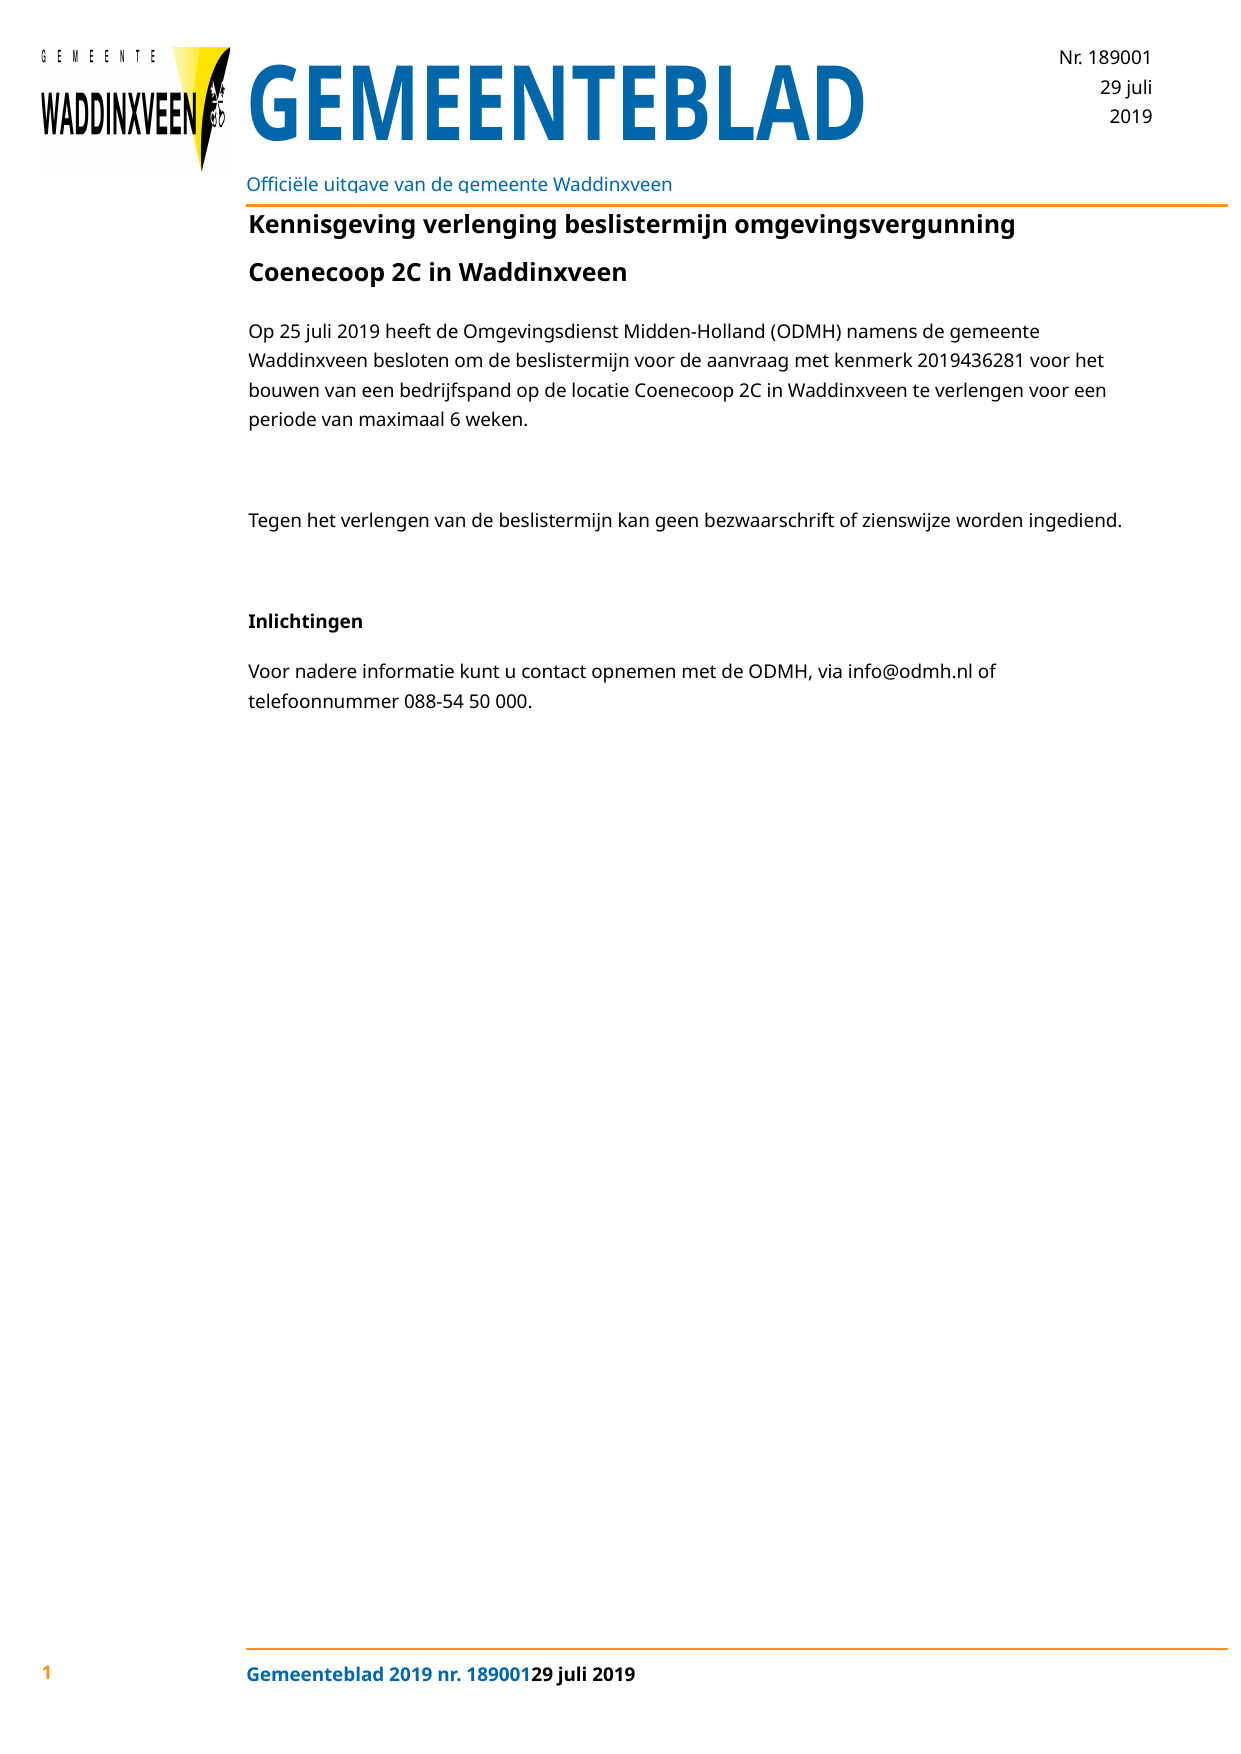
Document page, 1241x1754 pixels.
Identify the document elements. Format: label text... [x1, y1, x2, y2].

picture [41, 47, 231, 172]
text Kennisgeving verlenging beslistermijn omgevingsvergunning Coenecoop 2C in Waddinxveen [248, 207, 1152, 288]
text Inlichtingen [248, 608, 1152, 634]
text Tegen het verlengen van de beslistermijn kan geen bezwaarschrift of zienswijze worden ingediend. [248, 507, 1152, 533]
text Op 25 juli 2019 heeft de Omgevingsdienst Midden-Holland (ODMH) namens de gemeente Waddinxveen besloten om de beslistermijn voor de aanvraag met kenmerk 2019436281 voor het bouwen van een bedrijfspand op de locatie Coenecoop 2C in Waddinxveen te verlengen voor een periode van maximaal 6 weken. [248, 318, 1152, 432]
text Voor nadere informatie kunt u contact opnemen met de ODMH, via info@odmh.nl of telefoonnummer 088-54 50 000. [248, 659, 1152, 714]
